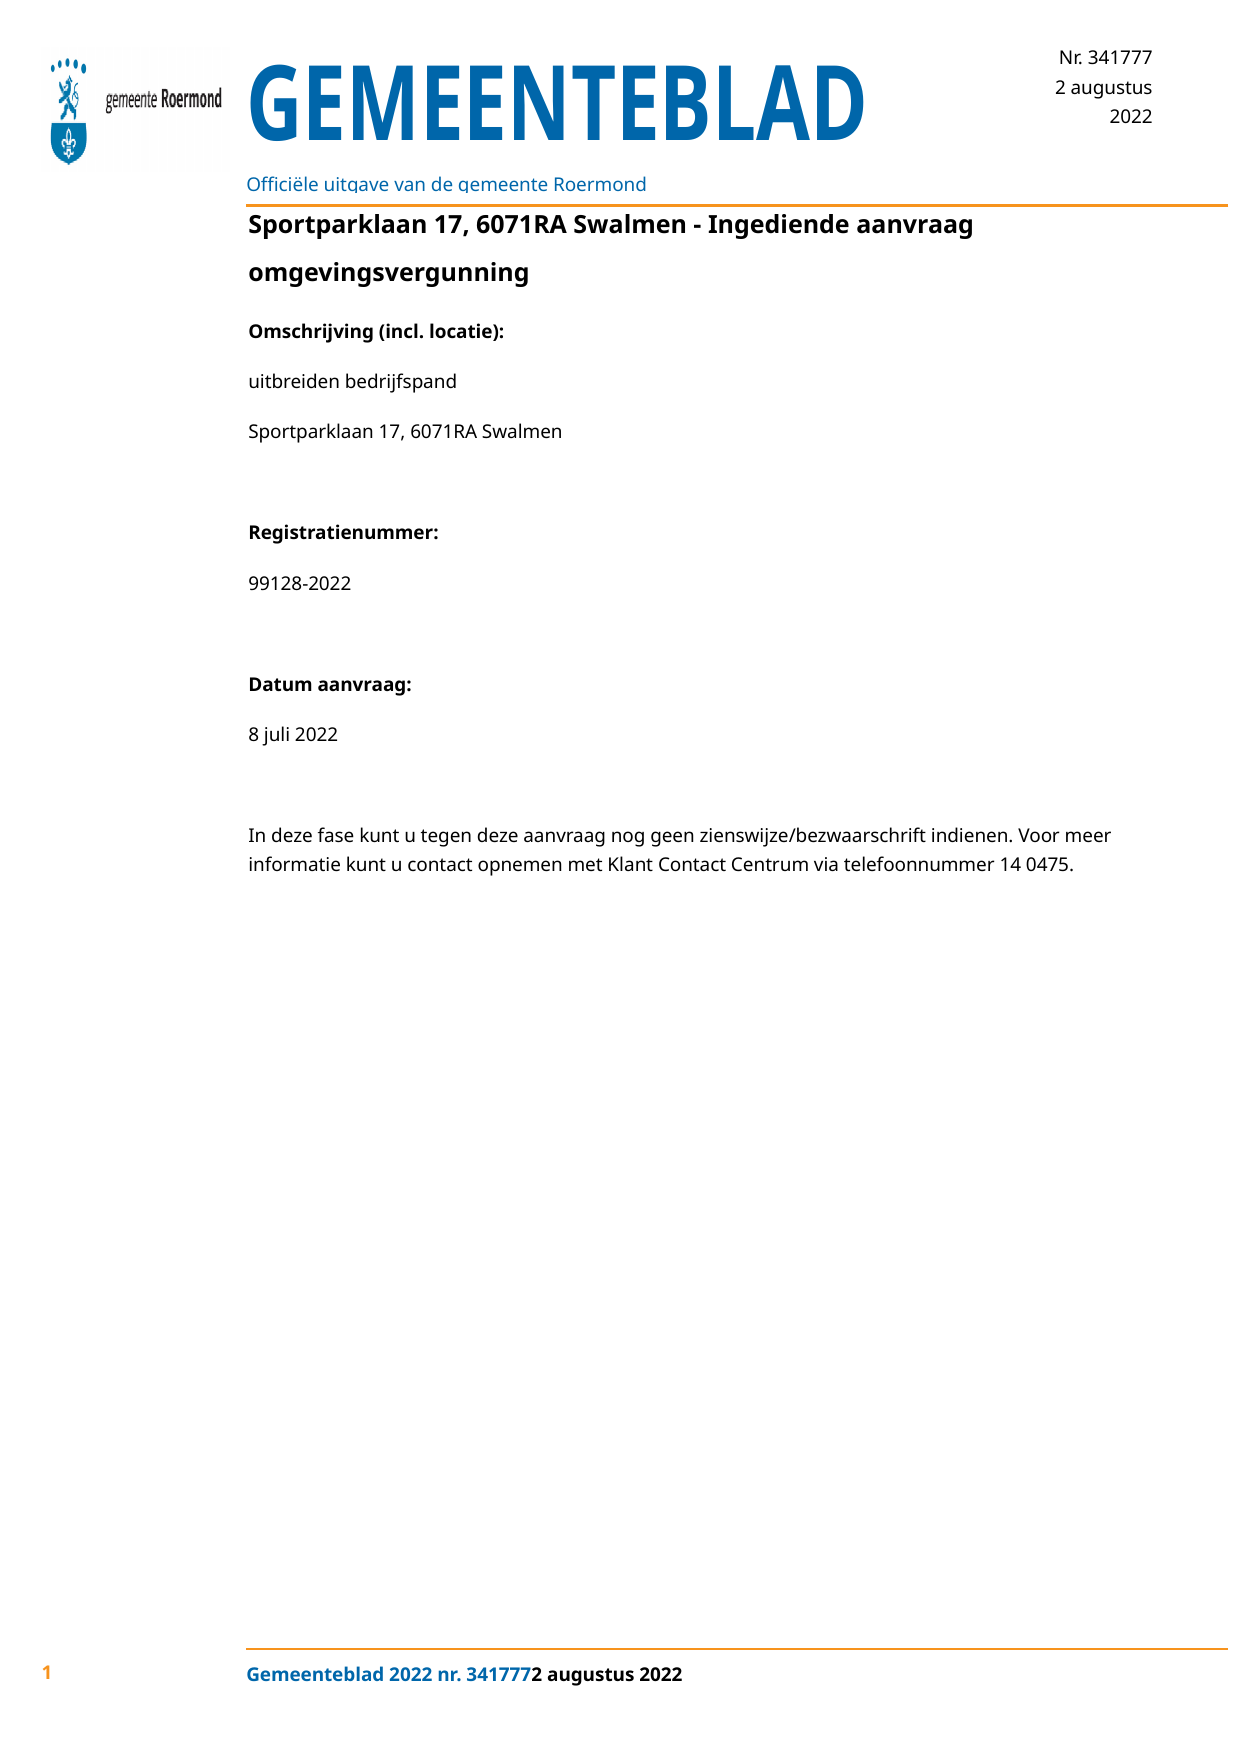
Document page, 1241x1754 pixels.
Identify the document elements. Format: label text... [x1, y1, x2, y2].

text 8 juli 2022 [248, 721, 1152, 747]
text uitbreiden bedrijfspand [248, 368, 1152, 394]
text Sportparklaan 17, 6071RA Swalmen - Ingediende aanvraag omgevingsvergunning [248, 207, 1152, 288]
text Sportparklaan 17, 6071RA Swalmen [248, 419, 1152, 444]
text Omschrijving (incl. locatie): [248, 318, 1152, 344]
text Datum aanvraag: [248, 671, 1152, 697]
text Registratienummer: [248, 519, 1152, 545]
text 99128-2022 [248, 570, 1152, 596]
picture [41, 47, 231, 172]
text In deze fase kunt u tegen deze aanvraag nog geen zienswijze/bezwaarschrift indienen. Voor meer informatie kunt u contact opnemen met Klant Contact Centrum via telefoonnummer 14 0475. [248, 822, 1152, 877]
